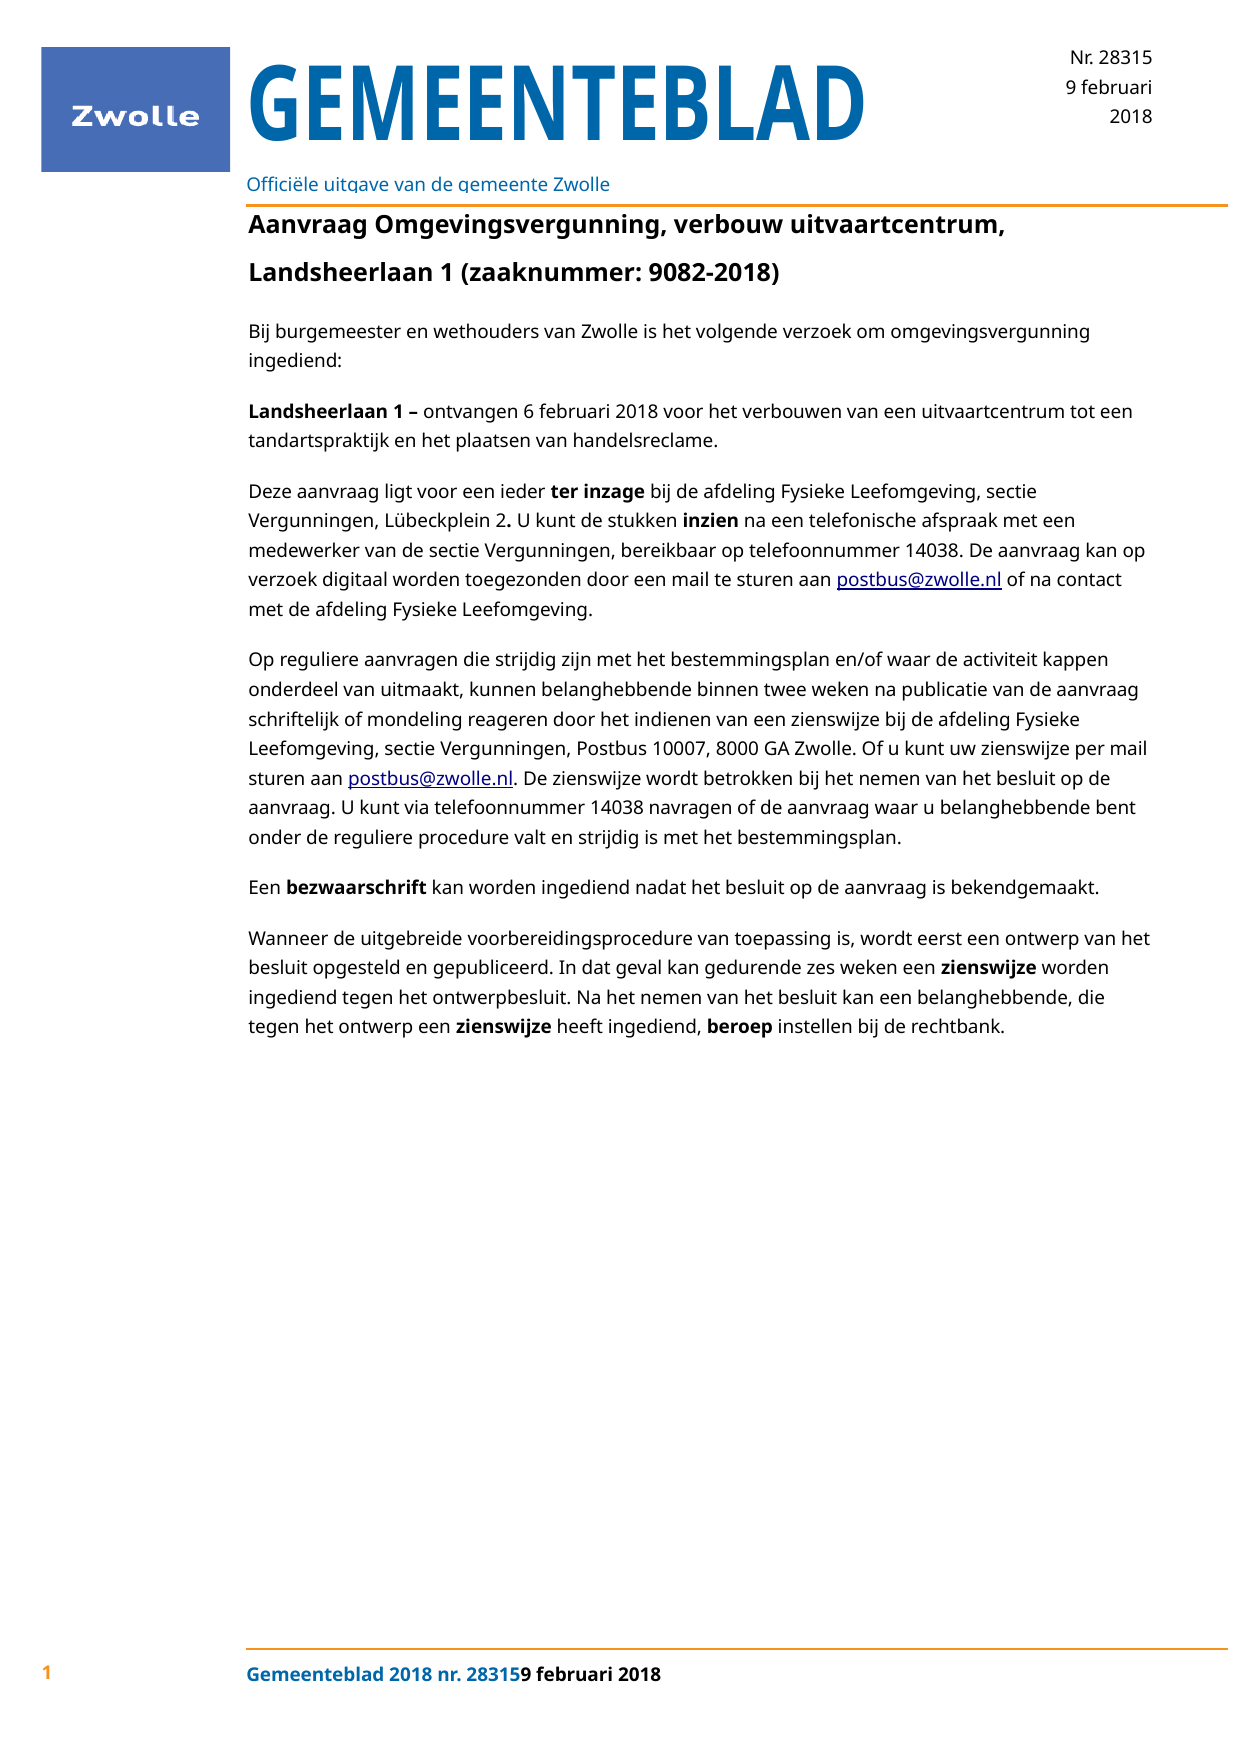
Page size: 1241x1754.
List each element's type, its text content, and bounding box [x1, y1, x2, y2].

text Een bezwaarschrift kan worden ingediend nadat het besluit op de aanvraag is bekendgemaakt. [248, 874, 1152, 900]
text Wanneer de uitgebreide voorbereidingsprocedure van toepassing is, wordt eerst een ontwerp van het besluit opgesteld en gepubliceerd. In dat geval kan gedurende zes weken een zienswijze worden ingediend tegen het ontwerpbesluit. Na het nemen van het besluit kan een belanghebbende, die tegen het ontwerp een zienswijze heeft ingediend, beroep instellen bij de rechtbank. [248, 925, 1152, 1039]
text Aanvraag Omgevingsvergunning, verbouw uitvaartcentrum, Landsheerlaan 1 (zaaknummer: 9082-2018) [248, 207, 1152, 288]
text Deze aanvraag ligt voor een ieder ter inzage bij de afdeling Fysieke Leefomgeving, sectie Vergunningen, Lübeckplein 2. U kunt de stukken inzien na een telefonische afspraak met een medewerker van de sectie Vergunningen, bereikbaar op telefoonnummer 14038. De aanvraag kan op verzoek digitaal worden toegezonden door een mail te sturen aan postbus@zwolle.nl of na contact met de afdeling Fysieke Leefomgeving. [248, 478, 1152, 622]
text Op reguliere aanvragen die strijdig zijn met het bestemmingsplan en/of waar de activiteit kappen onderdeel van uitmaakt, kunnen belanghebbende binnen twee weken na publicatie van de aanvraag schriftelijk of mondeling reageren door het indienen van een zienswijze bij de afdeling Fysieke Leefomgeving, sectie Vergunningen, Postbus 10007, 8000 GA Zwolle. Of u kunt uw zienswijze per mail sturen aan postbus@zwolle.nl. De zienswijze wordt betrokken bij het nemen van het besluit op de aanvraag. U kunt via telefoonnummer 14038 navragen of de aanvraag waar u belanghebbende bent onder de reguliere procedure valt en strijdig is met het bestemmingsplan. [248, 647, 1152, 850]
text Bij burgemeester en wethouders van Zwolle is het volgende verzoek om omgevingsvergunning ingediend: [248, 318, 1152, 373]
picture [41, 47, 231, 172]
text Landsheerlaan 1 – ontvangen 6 februari 2018 voor het verbouwen van een uitvaartcentrum tot een tandartspraktijk en het plaatsen van handelsreclame. [248, 398, 1152, 453]
